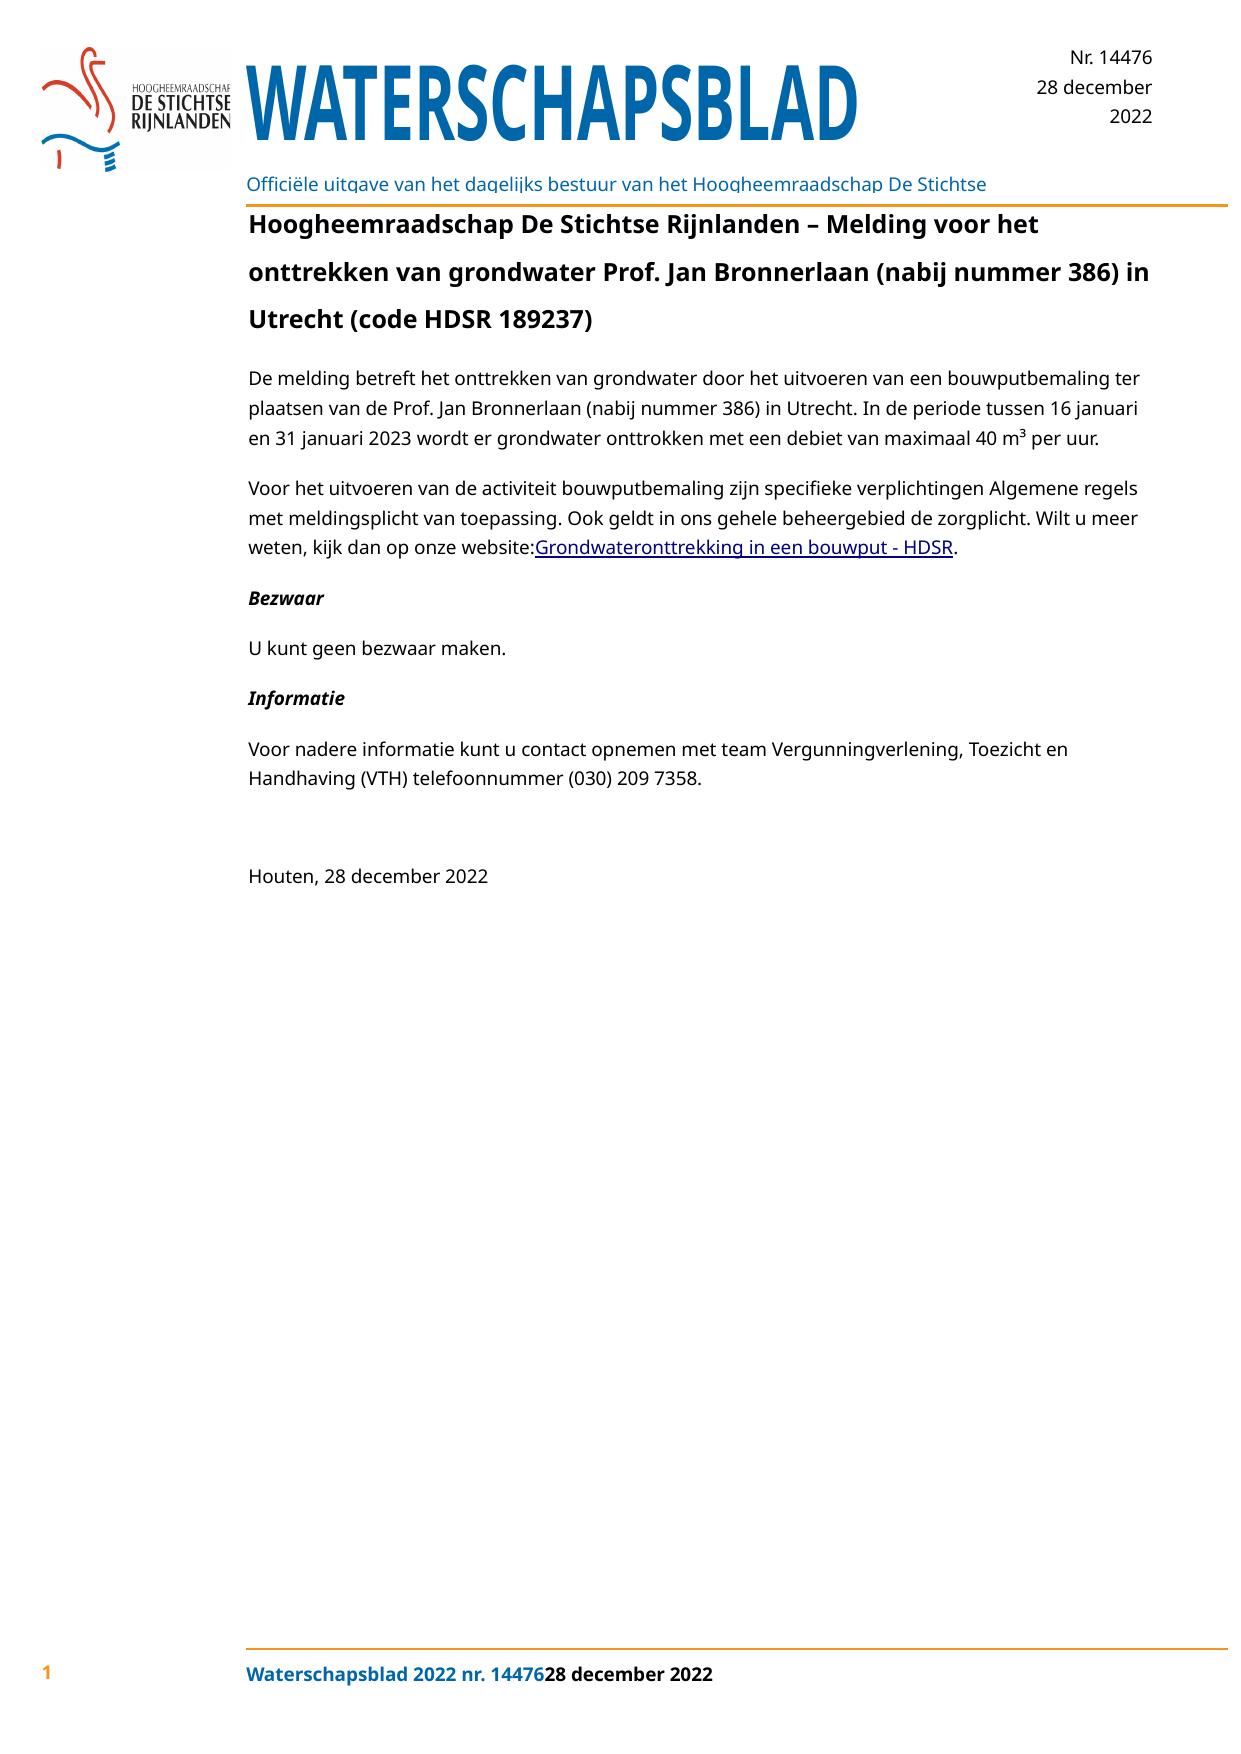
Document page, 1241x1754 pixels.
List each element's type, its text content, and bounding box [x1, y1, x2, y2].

text De melding betreft het onttrekken van grondwater door het uitvoeren van een bouwputbemaling ter plaatsen van de Prof. Jan Bronnerlaan (nabij nummer 386) in Utrecht. In de periode tussen 16 januari en 31 januari 2023 wordt er grondwater onttrokken met een debiet van maximaal 40 m³ per uur. [248, 366, 1152, 450]
text Informatie [248, 686, 1152, 711]
text U kunt geen bezwaar maken. [248, 635, 1152, 661]
text Houten, 28 december 2022 [248, 864, 1152, 889]
text Voor het uitvoeren van de activiteit bouwputbemaling zijn specifieke verplichtingen Algemene regels met meldingsplicht van toepassing. Ook geldt in ons gehele beheergebied de zorgplicht. Wilt u meer weten, kijk dan op onze website:Grondwateronttrekking in een bouwput - HDSR. [248, 475, 1152, 560]
picture [41, 47, 231, 172]
text Hoogheemraadschap De Stichtse Rijnlanden – Melding voor het onttrekken van grondwater Prof. Jan Bronnerlaan (nabij nummer 386) in Utrecht (code HDSR 189237) [248, 207, 1152, 336]
text Voor nadere informatie kunt u contact opnemen met team Vergunningverlening, Toezicht en Handhaving (VTH) telefoonnummer (030) 209 7358. [248, 736, 1152, 791]
text Bezwaar [248, 585, 1152, 610]
